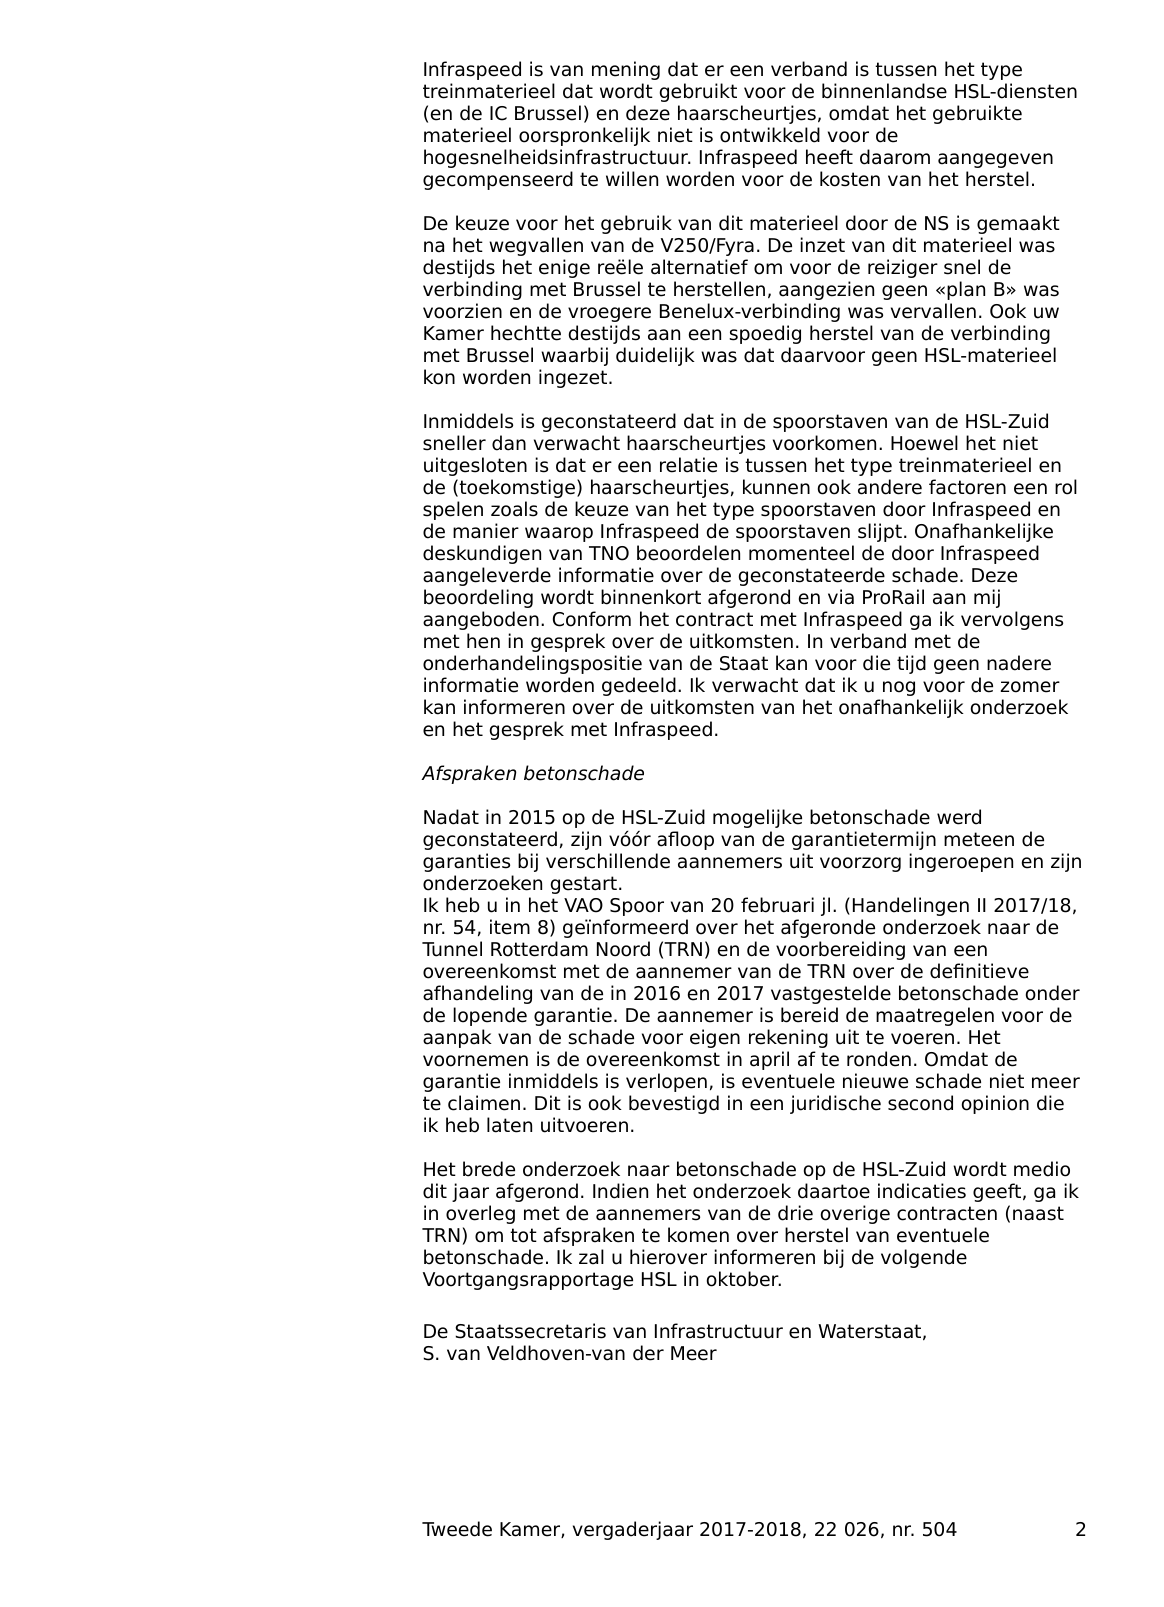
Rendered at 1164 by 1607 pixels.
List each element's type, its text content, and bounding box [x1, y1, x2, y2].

text Inmiddels is geconstateerd dat in de spoorstaven van de HSL-Zuid sneller dan verwacht haarscheurtjes voorkomen. Hoewel het niet uitgesloten is dat er een relatie is tussen het type treinmaterieel en de (toekomstige) haarscheurtjes, kunnen ook andere factoren een rol spelen zoals de keuze van het type spoorstaven door Infraspeed en de manier waarop Infraspeed de spoorstaven slijpt. Onafhankelijke deskundigen van TNO beoordelen momenteel de door Infraspeed aangeleverde informatie over de geconstateerde schade. Deze beoordeling wordt binnenkort afgerond en via ProRail aan mij aangeboden. Conform het contract met Infraspeed ga ik vervolgens met hen in gesprek over de uitkomsten. In verband met de onderhandelingspositie van de Staat kan voor die tijd geen nadere informatie worden gedeeld. Ik verwacht dat ik u nog voor de zomer kan informeren over de uitkomsten van het onafhankelijk onderzoek en het gesprek met Infraspeed. [422, 411, 1087, 741]
text Het brede onderzoek naar betonschade op de HSL-Zuid wordt medio dit jaar afgerond. Indien het onderzoek daartoe indicaties geeft, ga ik in overleg met de aannemers van de drie overige contracten (naast TRN) om tot afspraken te komen over herstel van eventuele betonschade. Ik zal u hierover informeren bij de volgende Voortgangsrapportage HSL in oktober. [422, 1159, 1087, 1291]
text Infraspeed is van mening dat er een verband is tussen het type treinmaterieel dat wordt gebruikt voor de binnenlandse HSL-diensten (en de IC Brussel) en deze haarscheurtjes, omdat het gebruikte materieel oorspronkelijk niet is ontwikkeld voor de hogesnelheidsinfrastructuur. Infraspeed heeft daarom aangegeven gecompenseerd te willen worden voor de kosten van het herstel. [422, 59, 1087, 191]
text Nadat in 2015 op de HSL-Zuid mogelijke betonschade werd geconstateerd, zijn vóór afloop van de garantietermijn meteen de garanties bij verschillende aannemers uit voorzorg ingeroepen en zijn onderzoeken gestart. [422, 807, 1087, 895]
text De Staatssecretaris van Infrastructuur en Waterstaat, S. van Veldhoven-van der Meer [422, 1321, 1087, 1365]
text Ik heb u in het VAO Spoor van 20 februari jl. (Handelingen II 2017/18, nr. 54, item 8) geïnformeerd over het afgeronde onderzoek naar de Tunnel Rotterdam Noord (TRN) en de voorbereiding van een overeenkomst met de aannemer van de TRN over de definitieve afhandeling van de in 2016 en 2017 vastgestelde betonschade onder de lopende garantie. De aannemer is bereid de maatregelen voor de aanpak van de schade voor eigen rekening uit te voeren. Het voornemen is de overeenkomst in april af te ronden. Omdat de garantie inmiddels is verlopen, is eventuele nieuwe schade niet meer te claimen. Dit is ook bevestigd in een juridische second opinion die ik heb laten uitvoeren. [422, 895, 1087, 1137]
subtitle Afspraken betonschade [422, 763, 1087, 785]
text De keuze voor het gebruik van dit materieel door de NS is gemaakt na het wegvallen van de V250/Fyra. De inzet van dit materieel was destijds het enige reële alternatief om voor de reiziger snel de verbinding met Brussel te herstellen, aangezien geen «plan B» was voorzien en de vroegere Benelux-verbinding was vervallen. Ook uw Kamer hechtte destijds aan een spoedig herstel van de verbinding met Brussel waarbij duidelijk was dat daarvoor geen HSL-materieel kon worden ingezet. [422, 213, 1087, 389]
